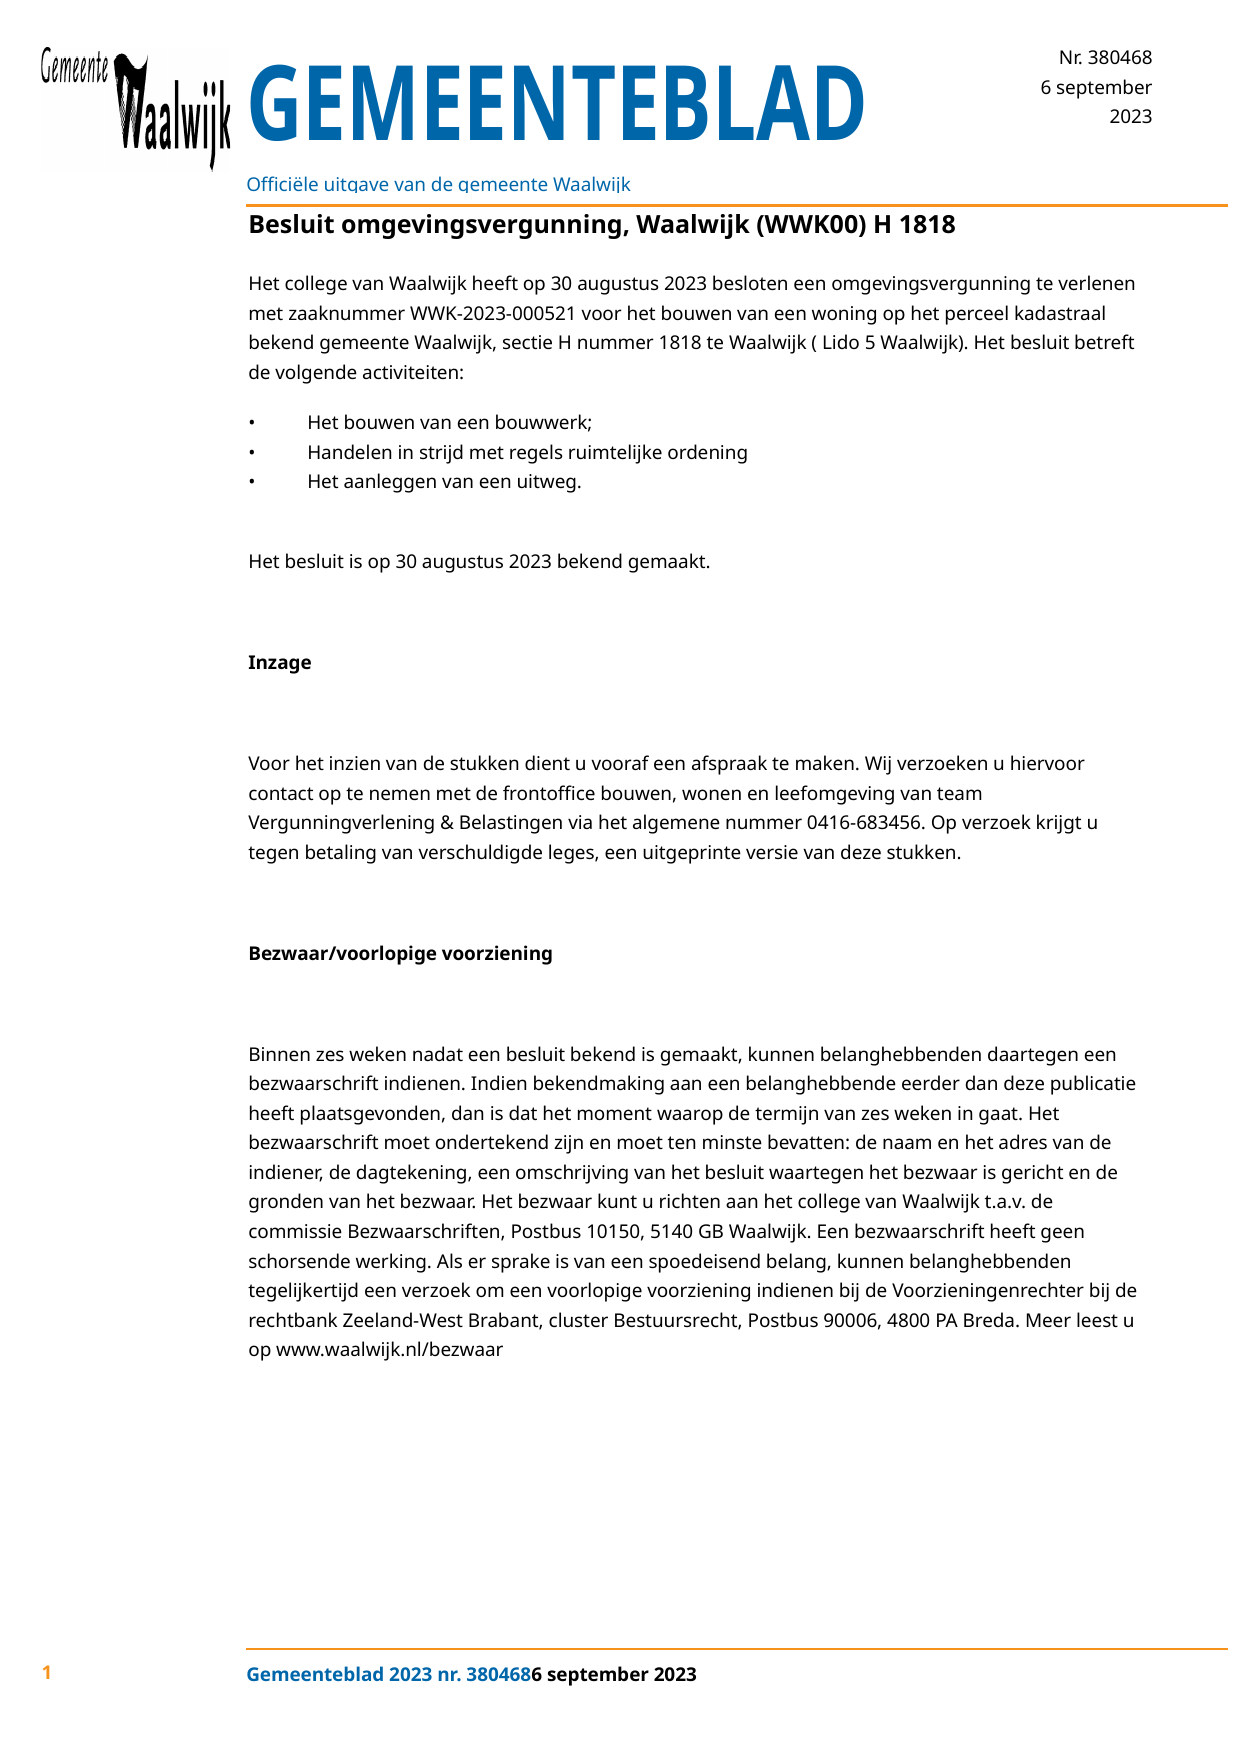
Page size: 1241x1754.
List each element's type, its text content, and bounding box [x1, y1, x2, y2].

list Het aanleggen van een uitweg. [248, 469, 1152, 494]
picture [41, 47, 231, 172]
list Handelen in strijd met regels ruimtelijke ordening [248, 439, 1152, 465]
text Binnen zes weken nadat een besluit bekend is gemaakt, kunnen belanghebbenden daartegen een bezwaarschrift indienen. Indien bekendmaking aan een belanghebbende eerder dan deze publicatie heeft plaatsgevonden, dan is dat het moment waarop de termijn van zes weken in gaat. Het bezwaarschrift moet ondertekend zijn en moet ten minste bevatten: de naam en het adres van de indiener, de dagtekening, een omschrijving van het besluit waartegen het bezwaar is gericht en de gronden van het bezwaar. Het bezwaar kunt u richten aan het college van Waalwijk t.a.v. de commissie Bezwaarschriften, Postbus 10150, 5140 GB Waalwijk. Een bezwaarschrift heeft geen schorsende werking. Als er sprake is van een spoedeisend belang, kunnen belanghebbenden tegelijkertijd een verzoek om een voorlopige voorziening indienen bij de Voorzieningenrechter bij de rechtbank Zeeland-West Brabant, cluster Bestuursrecht, Postbus 90006, 4800 PA Breda. Meer leest u op www.waalwijk.nl/bezwaar [248, 1041, 1152, 1362]
text Het besluit is op 30 augustus 2023 bekend gemaakt. [248, 549, 1152, 574]
text Het college van Waalwijk heeft op 30 augustus 2023 besloten een omgevingsvergunning te verlenen met zaaknummer WWK-2023-000521 voor het bouwen van een woning op het perceel kadastraal bekend gemeente Waalwijk, sectie H nummer 1818 te Waalwijk ( Lido 5 Waalwijk). Het besluit betreft de volgende activiteiten: [248, 270, 1152, 385]
text Inzage [248, 649, 1152, 675]
text Voor het inzien van de stukken dient u vooraf een afspraak te maken. Wij verzoeken u hiervoor contact op te nemen met de frontoffice bouwen, wonen en leefomgeving van team Vergunningverlening & Belastingen via het algemene nummer 0416-683456. Op verzoek krijgt u tegen betaling van verschuldigde leges, een uitgeprinte versie van deze stukken. [248, 750, 1152, 865]
text Bezwaar/voorlopige voorziening [248, 940, 1152, 966]
list Het bouwen van een bouwwerk; [248, 409, 1152, 435]
text Besluit omgevingsvergunning, Waalwijk (WWK00) H 1818 [248, 207, 1152, 241]
